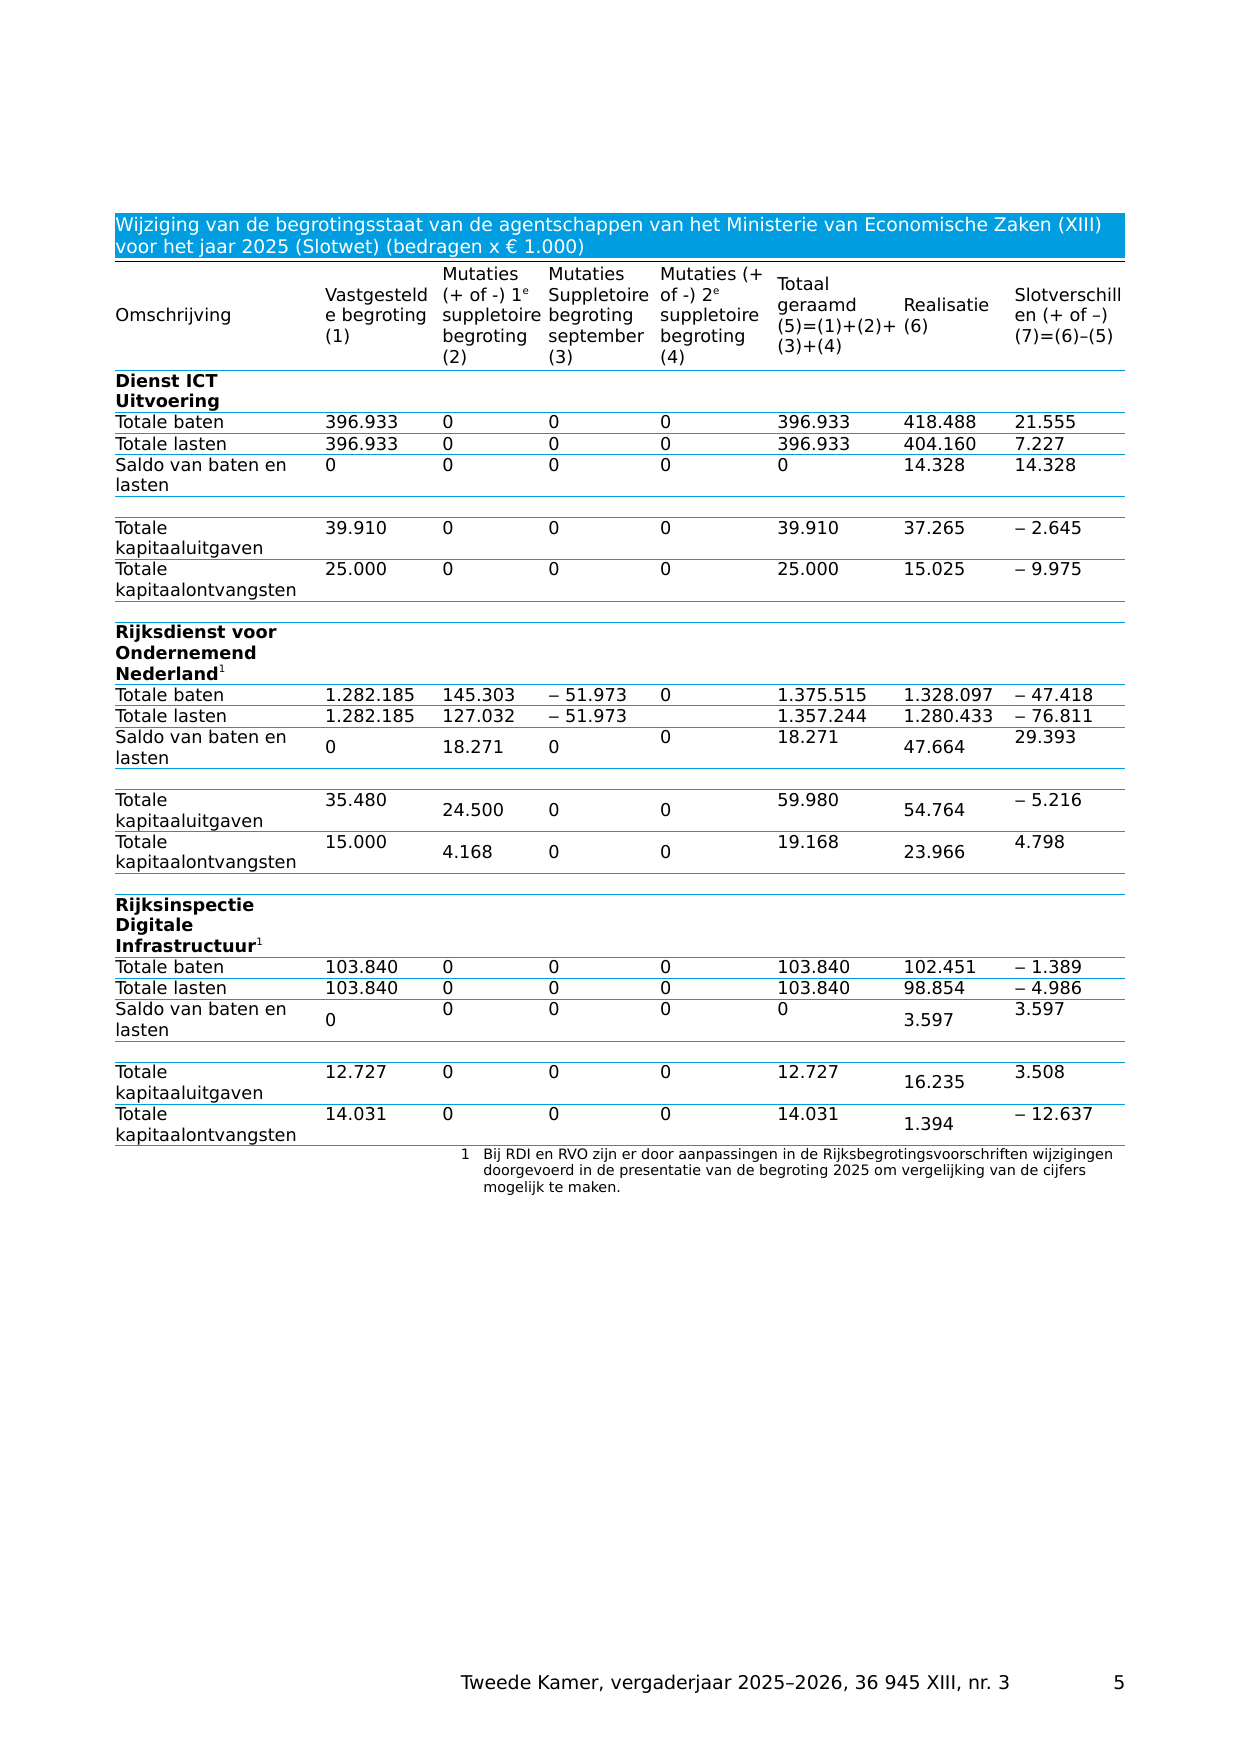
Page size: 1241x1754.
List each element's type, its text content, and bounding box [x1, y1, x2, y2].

table_cell 21.555 [1011, 413, 1125, 433]
table_cell 7.227 [1011, 434, 1125, 454]
table_cell [900, 497, 1011, 517]
table_cell 0 [545, 560, 657, 601]
table_cell [115, 874, 322, 894]
table_cell [439, 602, 545, 622]
table_cell 0 [657, 685, 774, 705]
table_cell 396.933 [322, 434, 439, 454]
table_cell [322, 895, 439, 956]
table_cell 0 [657, 832, 774, 873]
table_cell 59.980 [774, 790, 900, 831]
table_cell Saldo van baten en lasten [115, 455, 322, 496]
table_cell 103.840 [774, 958, 900, 978]
table_cell Totale baten [115, 958, 322, 978]
table_cell [657, 895, 774, 956]
table_cell 12.727 [322, 1063, 439, 1103]
table_cell 18.271 [774, 728, 900, 768]
table_cell 0 [439, 455, 545, 496]
table_cell [657, 602, 774, 622]
table_cell 396.933 [322, 413, 439, 433]
table_cell 35.480 [322, 790, 439, 831]
table_cell 1.357.244 [774, 706, 900, 726]
table_cell Totale kapitaaluitgaven [115, 518, 322, 559]
table_cell 24.500 [439, 790, 545, 831]
table_cell [1011, 874, 1125, 894]
table_cell 12.727 [774, 1063, 900, 1103]
table_cell ‒ 1.389 [1011, 958, 1125, 978]
table_cell 0 [657, 979, 774, 999]
table_cell Saldo van baten en lasten [115, 728, 322, 768]
table_cell [439, 769, 545, 789]
table_cell 418.488 [900, 413, 1011, 433]
table_cell 127.032 [439, 706, 545, 726]
table_cell 0 [322, 728, 439, 768]
table_cell [322, 874, 439, 894]
table_cell 0 [439, 958, 545, 978]
table_cell 14.328 [1011, 455, 1125, 496]
table_cell 103.840 [774, 979, 900, 999]
table_cell 0 [657, 455, 774, 496]
table_cell 396.933 [774, 434, 900, 454]
table_cell [322, 769, 439, 789]
table_cell 0 [322, 1000, 439, 1041]
table_cell 19.168 [774, 832, 900, 873]
table_cell [439, 497, 545, 517]
table_cell 3.597 [900, 1000, 1011, 1041]
table_cell 0 [657, 958, 774, 978]
table_cell [545, 874, 657, 894]
table_cell [774, 769, 900, 789]
table_cell 0 [657, 560, 774, 601]
table_cell 25.000 [774, 560, 900, 601]
table_cell 37.265 [900, 518, 1011, 559]
table_cell 0 [545, 728, 657, 768]
table_cell Totale lasten [115, 706, 322, 726]
table_cell [657, 1042, 774, 1062]
table_cell [900, 769, 1011, 789]
table_cell 3.597 [1011, 1000, 1125, 1041]
table_cell Totale kapitaalontvangsten [115, 1105, 322, 1145]
table_cell [900, 371, 1011, 412]
table_cell [657, 497, 774, 517]
table_cell 0 [439, 979, 545, 999]
table_cell ‒ 47.418 [1011, 685, 1125, 705]
table_cell 0 [439, 518, 545, 559]
table_cell [774, 623, 900, 684]
table_cell [657, 874, 774, 894]
table_cell 0 [545, 1105, 657, 1145]
table_cell ‒ 4.986 [1011, 979, 1125, 999]
table_cell 0 [545, 979, 657, 999]
table_cell 0 [322, 455, 439, 496]
table_cell 14.031 [322, 1105, 439, 1145]
table_cell 29.393 [1011, 728, 1125, 768]
table_cell 0 [657, 790, 774, 831]
table_cell ‒ 2.645 [1011, 518, 1125, 559]
table_cell 0 [657, 413, 774, 433]
table_cell 0 [657, 1105, 774, 1145]
table_cell Dienst ICT Uitvoering [115, 371, 322, 412]
table_cell [900, 895, 1011, 956]
list Bij RDI en RVO zijn er door aanpassingen in de Rijksbegrotingsvoorschriften wijzigingen doorgevoerd in de presentatie van de begroting 2025 om vergelijking van de cijfers mogelijk te maken. [461, 1146, 1125, 1196]
table_cell [545, 769, 657, 789]
table_cell [900, 623, 1011, 684]
table_cell 0 [657, 728, 774, 768]
table_cell ‒ 51.973 [545, 706, 657, 726]
table_cell 14.328 [900, 455, 1011, 496]
table_cell [115, 769, 322, 789]
table_cell 404.160 [900, 434, 1011, 454]
table_cell 18.271 [439, 728, 545, 768]
table_cell 39.910 [774, 518, 900, 559]
table_cell Slotverschillen (+ of –) (7)=(6)–(5) [1011, 262, 1125, 370]
table_cell [439, 371, 545, 412]
table_cell [322, 497, 439, 517]
table_cell 0 [657, 518, 774, 559]
table_cell 0 [545, 832, 657, 873]
table_cell [657, 706, 774, 726]
table_cell 0 [774, 455, 900, 496]
table_cell Totale lasten [115, 434, 322, 454]
table_cell [657, 371, 774, 412]
table_cell 23.966 [900, 832, 1011, 873]
table_cell 1.280.433 [900, 706, 1011, 726]
table_cell [545, 895, 657, 956]
table_cell Totale kapitaaluitgaven [115, 1063, 322, 1103]
table_cell Totale baten [115, 413, 322, 433]
table_cell [439, 874, 545, 894]
table_cell Realisatie (6) [900, 262, 1011, 370]
table_cell [322, 371, 439, 412]
table_cell [439, 895, 545, 956]
table_cell 15.000 [322, 832, 439, 873]
table_cell 0 [545, 1000, 657, 1041]
table_cell 14.031 [774, 1105, 900, 1145]
table_cell [1011, 602, 1125, 622]
table_cell [1011, 371, 1125, 412]
table_cell [657, 769, 774, 789]
table_cell 0 [439, 434, 545, 454]
table_cell 0 [439, 1063, 545, 1103]
table_cell [115, 602, 322, 622]
table_cell [774, 497, 900, 517]
table_cell 0 [545, 455, 657, 496]
table_cell Saldo van baten en lasten [115, 1000, 322, 1041]
table_cell 396.933 [774, 413, 900, 433]
table_cell [545, 623, 657, 684]
table_cell ‒ 12.637 [1011, 1105, 1125, 1145]
table_cell 3.508 [1011, 1063, 1125, 1103]
table_cell 1.328.097 [900, 685, 1011, 705]
table_cell 103.840 [322, 958, 439, 978]
table_cell 0 [545, 434, 657, 454]
table_cell Vastgestelde begroting (1) [322, 262, 439, 370]
table_cell [900, 602, 1011, 622]
table_cell [774, 602, 900, 622]
table_cell [545, 1042, 657, 1062]
table_cell 0 [439, 560, 545, 601]
table_cell 0 [657, 1063, 774, 1103]
table_cell Mutaties (+ of -) 2e suppletoire begroting (4) [657, 262, 774, 370]
table_cell Mutaties (+ of -) 1e suppletoire begroting (2) [439, 262, 545, 370]
table_cell Totale kapitaalontvangsten [115, 832, 322, 873]
table_cell [657, 623, 774, 684]
table_cell 4.168 [439, 832, 545, 873]
table_cell Totale baten [115, 685, 322, 705]
table_cell 103.840 [322, 979, 439, 999]
table_cell Rijksinspectie Digitale Infrastructuur1 [115, 895, 322, 956]
table_cell Totale kapitaalontvangsten [115, 560, 322, 601]
table_cell 0 [439, 1000, 545, 1041]
table_cell [1011, 769, 1125, 789]
table_cell [774, 1042, 900, 1062]
table_cell [774, 874, 900, 894]
table_cell ‒ 51.973 [545, 685, 657, 705]
table_cell 0 [774, 1000, 900, 1041]
table_cell [774, 371, 900, 412]
table_cell Omschrijving [115, 262, 322, 370]
table_cell 0 [545, 518, 657, 559]
table_cell 15.025 [900, 560, 1011, 601]
table_cell 54.764 [900, 790, 1011, 831]
table_cell 0 [545, 413, 657, 433]
table_cell 98.854 [900, 979, 1011, 999]
table_cell [439, 1042, 545, 1062]
table_cell 102.451 [900, 958, 1011, 978]
table_cell [322, 602, 439, 622]
table_cell 4.798 [1011, 832, 1125, 873]
table_cell 1.394 [900, 1105, 1011, 1145]
table_cell 0 [439, 1105, 545, 1145]
table_cell 47.664 [900, 728, 1011, 768]
table_cell [545, 497, 657, 517]
table_cell ‒ 9.975 [1011, 560, 1125, 601]
table_cell Totale kapitaaluitgaven [115, 790, 322, 831]
table_cell [439, 623, 545, 684]
table_cell [545, 602, 657, 622]
table_cell ‒ 5.216 [1011, 790, 1125, 831]
table_cell 39.910 [322, 518, 439, 559]
table_cell [900, 1042, 1011, 1062]
table_cell [1011, 1042, 1125, 1062]
table_cell Mutaties Suppletoire begroting september (3) [545, 262, 657, 370]
table_cell [1011, 895, 1125, 956]
table_cell 1.375.515 [774, 685, 900, 705]
table_cell [774, 895, 900, 956]
table_cell 0 [545, 1063, 657, 1103]
table_cell 16.235 [900, 1063, 1011, 1103]
table_cell [1011, 623, 1125, 684]
table_cell 0 [657, 1000, 774, 1041]
table_cell [322, 623, 439, 684]
table_cell 0 [545, 790, 657, 831]
table_cell [545, 371, 657, 412]
table_cell 145.303 [439, 685, 545, 705]
table_cell [322, 1042, 439, 1062]
table_cell 0 [657, 434, 774, 454]
table_cell 0 [545, 958, 657, 978]
table_cell Totale lasten [115, 979, 322, 999]
table_cell [900, 874, 1011, 894]
table_cell 1.282.185 [322, 685, 439, 705]
table_cell 1.282.185 [322, 706, 439, 726]
table_cell [115, 497, 322, 517]
table_cell 25.000 [322, 560, 439, 601]
table_cell 0 [439, 413, 545, 433]
table_cell [115, 1042, 322, 1062]
table_cell Rijksdienst voor Ondernemend Nederland1 [115, 623, 322, 684]
table_cell [1011, 497, 1125, 517]
table_cell ‒ 76.811 [1011, 706, 1125, 726]
table_cell Totaal geraamd (5)=(1)+(2)+(3)+(4) [774, 262, 900, 370]
